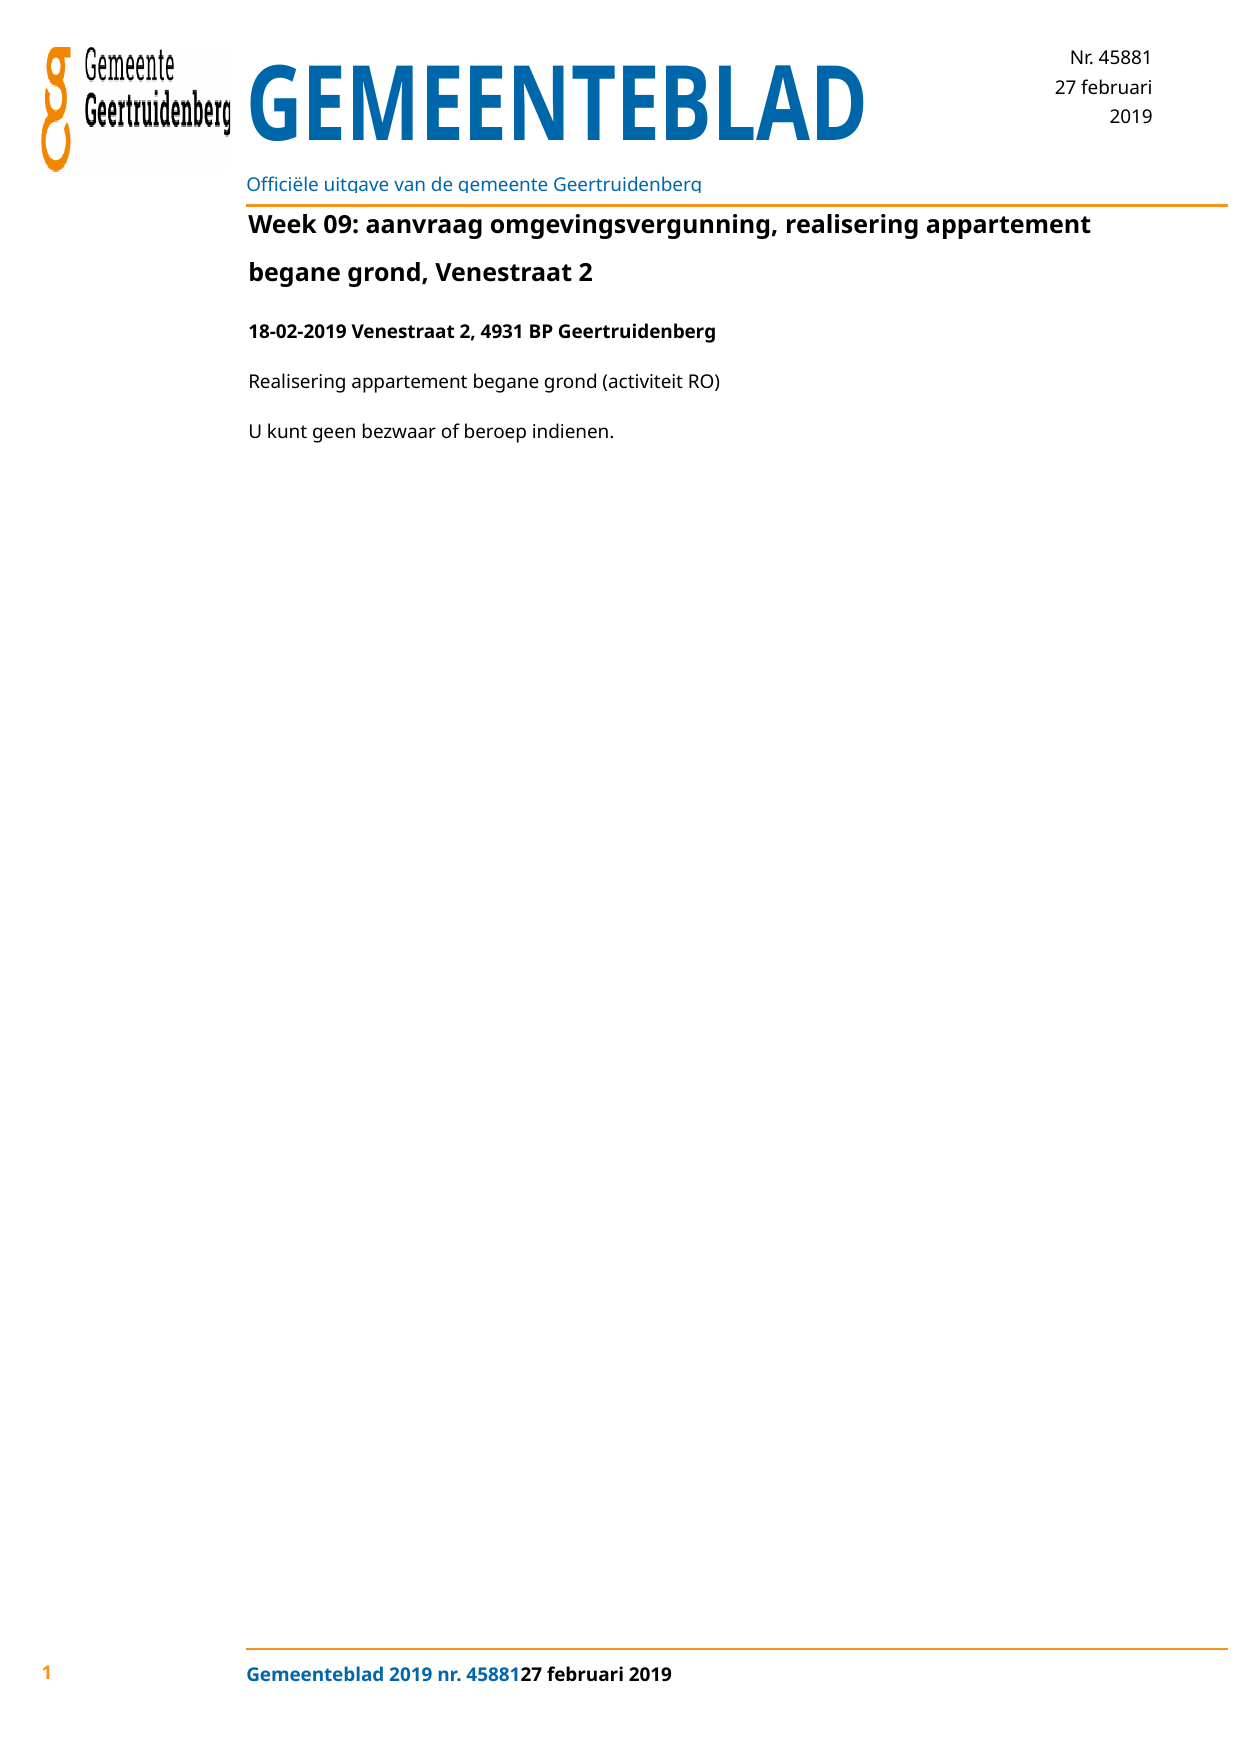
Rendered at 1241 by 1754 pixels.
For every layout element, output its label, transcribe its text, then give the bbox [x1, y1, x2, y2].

text 18-02-2019 Venestraat 2, 4931 BP Geertruidenberg [248, 318, 1152, 344]
picture [41, 47, 231, 172]
text U kunt geen bezwaar of beroep indienen. [248, 419, 1152, 444]
text Week 09: aanvraag omgevingsvergunning, realisering appartement begane grond, Venestraat 2 [248, 207, 1152, 288]
text Realisering appartement begane grond (activiteit RO) [248, 368, 1152, 394]
